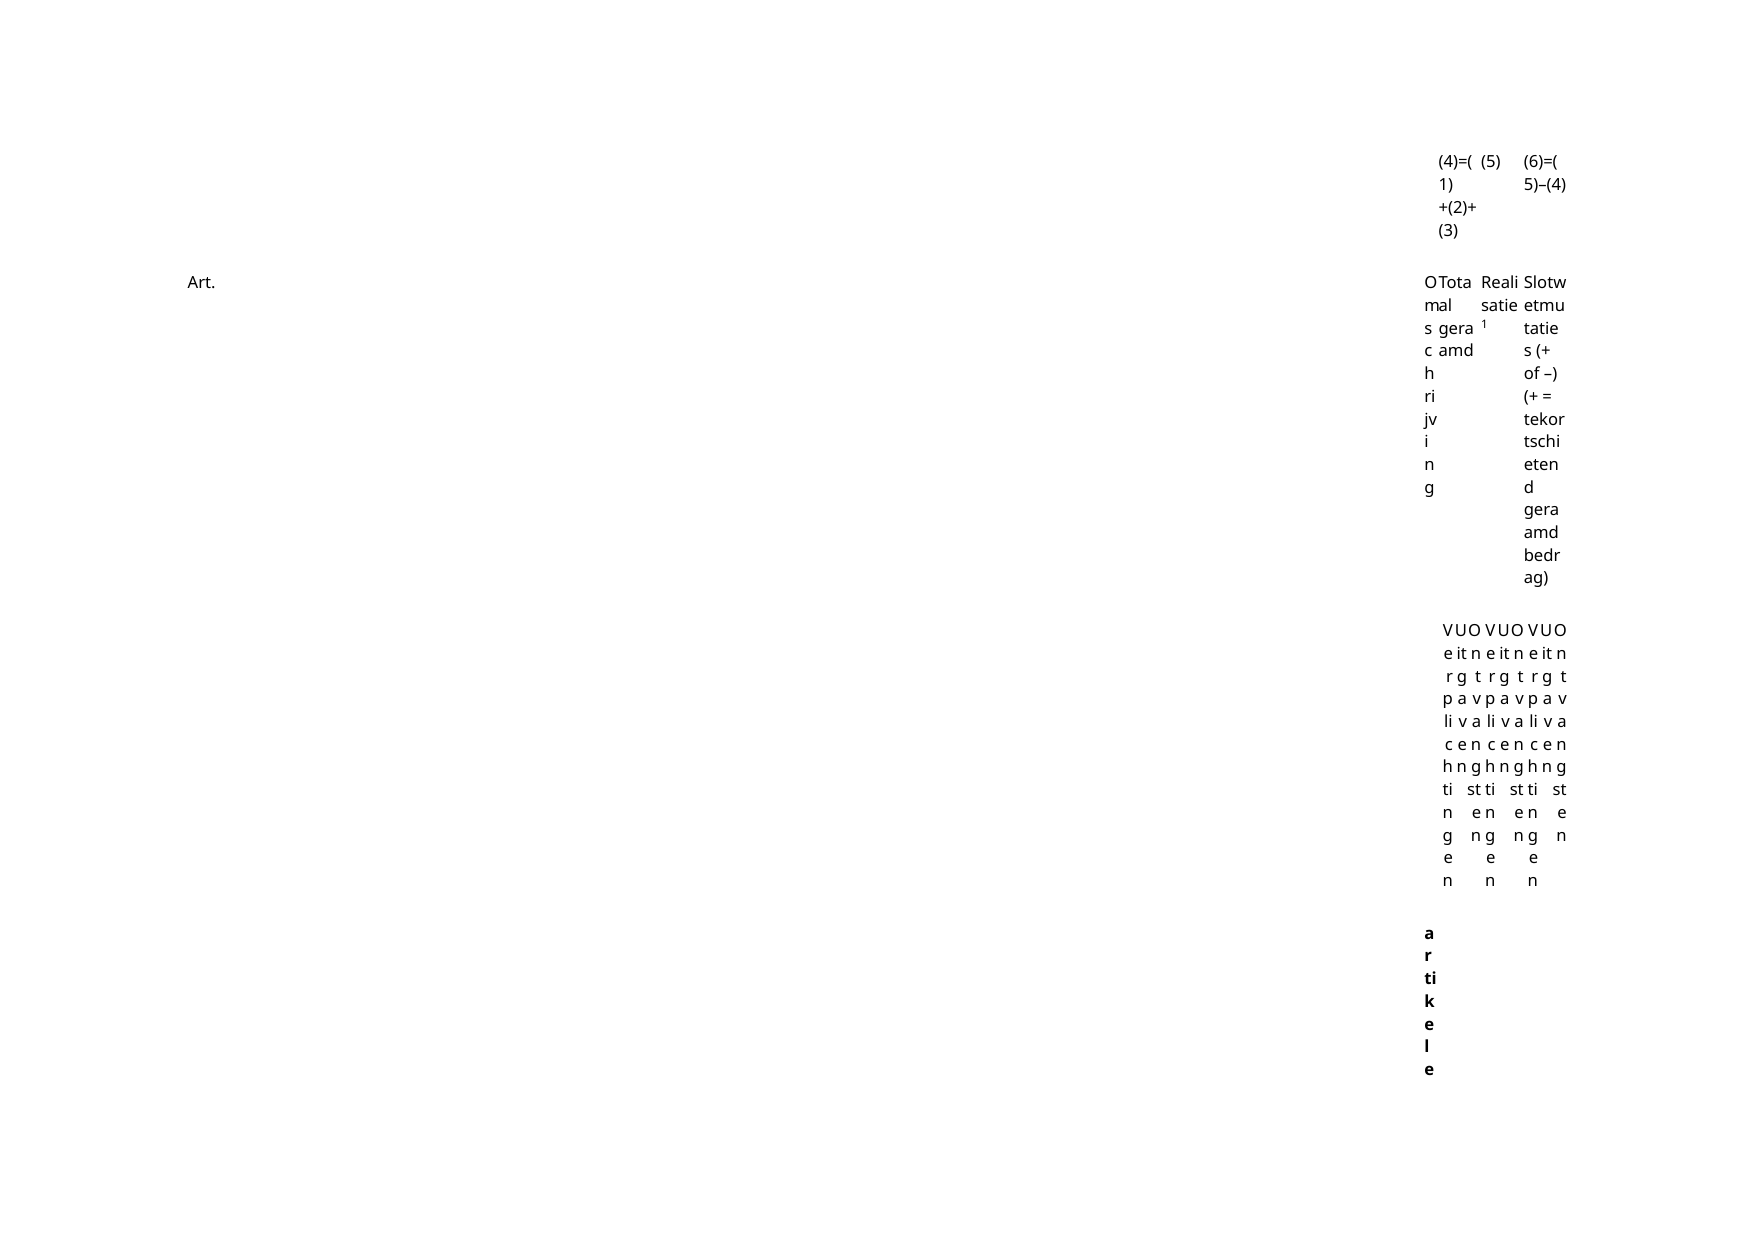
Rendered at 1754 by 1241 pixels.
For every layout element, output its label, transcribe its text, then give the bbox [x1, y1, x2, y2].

table_cell Ontvangsten [1509, 619, 1523, 921]
table_header [188, 150, 1424, 271]
table_cell [1438, 921, 1452, 1080]
table_cell Uitgaven [1495, 619, 1509, 921]
table_cell [188, 619, 1424, 921]
table_cell [188, 921, 1424, 1080]
table_cell Uitgaven [1538, 619, 1552, 921]
table_header (5) [1481, 150, 1523, 271]
table_cell [1524, 921, 1538, 1080]
table_cell Ontvangsten [1467, 619, 1481, 921]
table_cell [1552, 921, 1566, 1080]
table_cell Verplichtingen [1524, 619, 1538, 921]
table_cell Verplichtingen [1438, 619, 1452, 921]
table_cell [1538, 921, 1552, 1080]
table_cell [1509, 921, 1523, 1080]
table_cell Realisatie1 [1481, 271, 1523, 619]
table_cell [1424, 619, 1438, 921]
table_header (4)=(1) +(2)+(3) [1438, 150, 1481, 271]
table_cell artikele [1424, 921, 1438, 1080]
table_cell [1495, 921, 1509, 1080]
table_header (6)=(5)–(4) [1524, 150, 1566, 271]
table_cell Ontvangsten [1552, 619, 1566, 921]
table_cell [1453, 921, 1467, 1080]
table_cell Art. [188, 271, 1424, 619]
table_cell Verplichtingen [1481, 619, 1495, 921]
table_cell [1481, 921, 1495, 1080]
table_cell [1467, 921, 1481, 1080]
table_cell Uitgaven [1453, 619, 1467, 921]
table_header [1424, 150, 1438, 271]
table_cell Slotwetmutaties (+ of –) (+ = tekortschietend geraamd bedrag) [1524, 271, 1566, 619]
table_cell Omschrijving [1424, 271, 1438, 619]
table_cell Totaal geraamd [1438, 271, 1481, 619]
